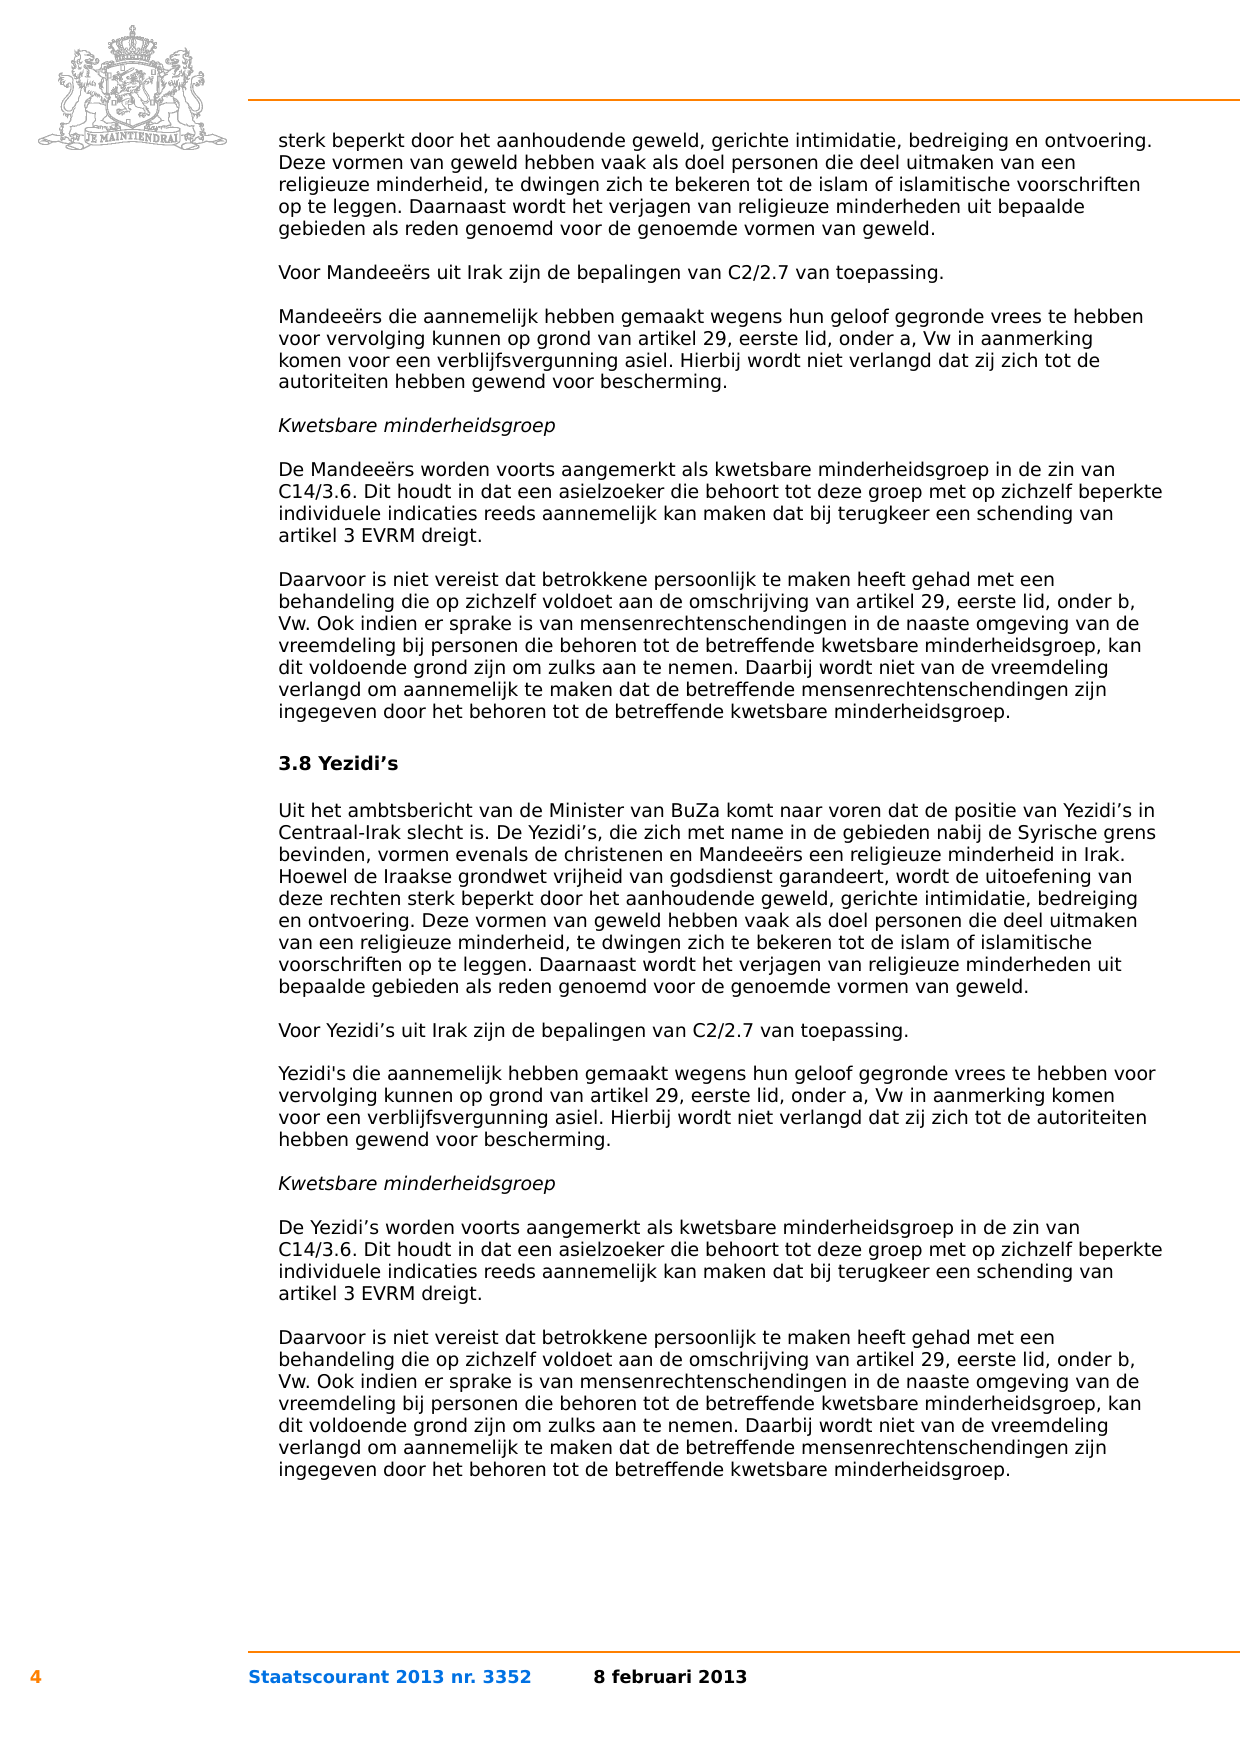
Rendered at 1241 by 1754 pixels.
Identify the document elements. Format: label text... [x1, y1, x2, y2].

text Voor Mandeeërs uit Irak zijn de bepalingen van C2/2.7 van toepassing. [278, 262, 1163, 284]
subtitle Kwetsbare minderheidsgroep [278, 1173, 1163, 1195]
picture [38, 25, 227, 150]
subtitle Kwetsbare minderheidsgroep [278, 415, 1163, 437]
text Voor Yezidi’s uit Irak zijn de bepalingen van C2/2.7 van toepassing. [278, 1019, 1163, 1041]
text De Yezidi’s worden voorts aangemerkt als kwetsbare minderheidsgroep in de zin van C14/3.6. Dit houdt in dat een asielzoeker die behoort tot deze groep met op zichzelf beperkte individuele indicaties reeds aannemelijk kan maken dat bij terugkeer een schending van artikel 3 EVRM dreigt. [278, 1217, 1163, 1305]
text sterk beperkt door het aanhoudende geweld, gerichte intimidatie, bedreiging en ontvoering. Deze vormen van geweld hebben vaak als doel personen die deel uitmaken van een religieuze minderheid, te dwingen zich te bekeren tot de islam of islamitische voorschriften op te leggen. Daarnaast wordt het verjagen van religieuze minderheden uit bepaalde gebieden als reden genoemd voor de genoemde vormen van geweld. [278, 130, 1163, 240]
text De Mandeeërs worden voorts aangemerkt als kwetsbare minderheidsgroep in de zin van C14/3.6. Dit houdt in dat een asielzoeker die behoort tot deze groep met op zichzelf beperkte individuele indicaties reeds aannemelijk kan maken dat bij terugkeer een schending van artikel 3 EVRM dreigt. [278, 459, 1163, 547]
text Daarvoor is niet vereist dat betrokkene persoonlijk te maken heeft gehad met een behandeling die op zichzelf voldoet aan de omschrijving van artikel 29, eerste lid, onder b, Vw. Ook indien er sprake is van mensenrechtenschendingen in de naaste omgeving van de vreemdeling bij personen die behoren tot de betreffende kwetsbare minderheidsgroep, kan dit voldoende grond zijn om zulks aan te nemen. Daarbij wordt niet van de vreemdeling verlangd om aannemelijk te maken dat de betreffende mensenrechtenschendingen zijn ingegeven door het behoren tot de betreffende kwetsbare minderheidsgroep. [278, 569, 1163, 723]
text Yezidi's die aannemelijk hebben gemaakt wegens hun geloof gegronde vrees te hebben voor vervolging kunnen op grond van artikel 29, eerste lid, onder a, Vw in aanmerking komen voor een verblijfsvergunning asiel. Hierbij wordt niet verlangd dat zij zich tot de autoriteiten hebben gewend voor bescherming. [278, 1063, 1163, 1151]
text Mandeeërs die aannemelijk hebben gemaakt wegens hun geloof gegronde vrees te hebben voor vervolging kunnen op grond van artikel 29, eerste lid, onder a, Vw in aanmerking komen voor een verblijfsvergunning asiel. Hierbij wordt niet verlangd dat zij zich tot de autoriteiten hebben gewend voor bescherming. [278, 306, 1163, 393]
text Uit het ambtsbericht van de Minister van BuZa komt naar voren dat de positie van Yezidi’s in Centraal-Irak slecht is. De Yezidi’s, die zich met name in de gebieden nabij de Syrische grens bevinden, vormen evenals de christenen en Mandeeërs een religieuze minderheid in Irak. Hoewel de Iraakse grondwet vrijheid van godsdienst garandeert, wordt de uitoefening van deze rechten sterk beperkt door het aanhoudende geweld, gerichte intimidatie, bedreiging en ontvoering. Deze vormen van geweld hebben vaak als doel personen die deel uitmaken van een religieuze minderheid, te dwingen zich te bekeren tot de islam of islamitische voorschriften op te leggen. Daarnaast wordt het verjagen van religieuze minderheden uit bepaalde gebieden als reden genoemd voor de genoemde vormen van geweld. [278, 800, 1163, 998]
text Daarvoor is niet vereist dat betrokkene persoonlijk te maken heeft gehad met een behandeling die op zichzelf voldoet aan de omschrijving van artikel 29, eerste lid, onder b, Vw. Ook indien er sprake is van mensenrechtenschendingen in de naaste omgeving van de vreemdeling bij personen die behoren tot de betreffende kwetsbare minderheidsgroep, kan dit voldoende grond zijn om zulks aan te nemen. Daarbij wordt niet van de vreemdeling verlangd om aannemelijk te maken dat de betreffende mensenrechtenschendingen zijn ingegeven door het behoren tot de betreffende kwetsbare minderheidsgroep. [278, 1327, 1163, 1481]
subtitle 3.8 Yezidi’s [278, 753, 1163, 775]
